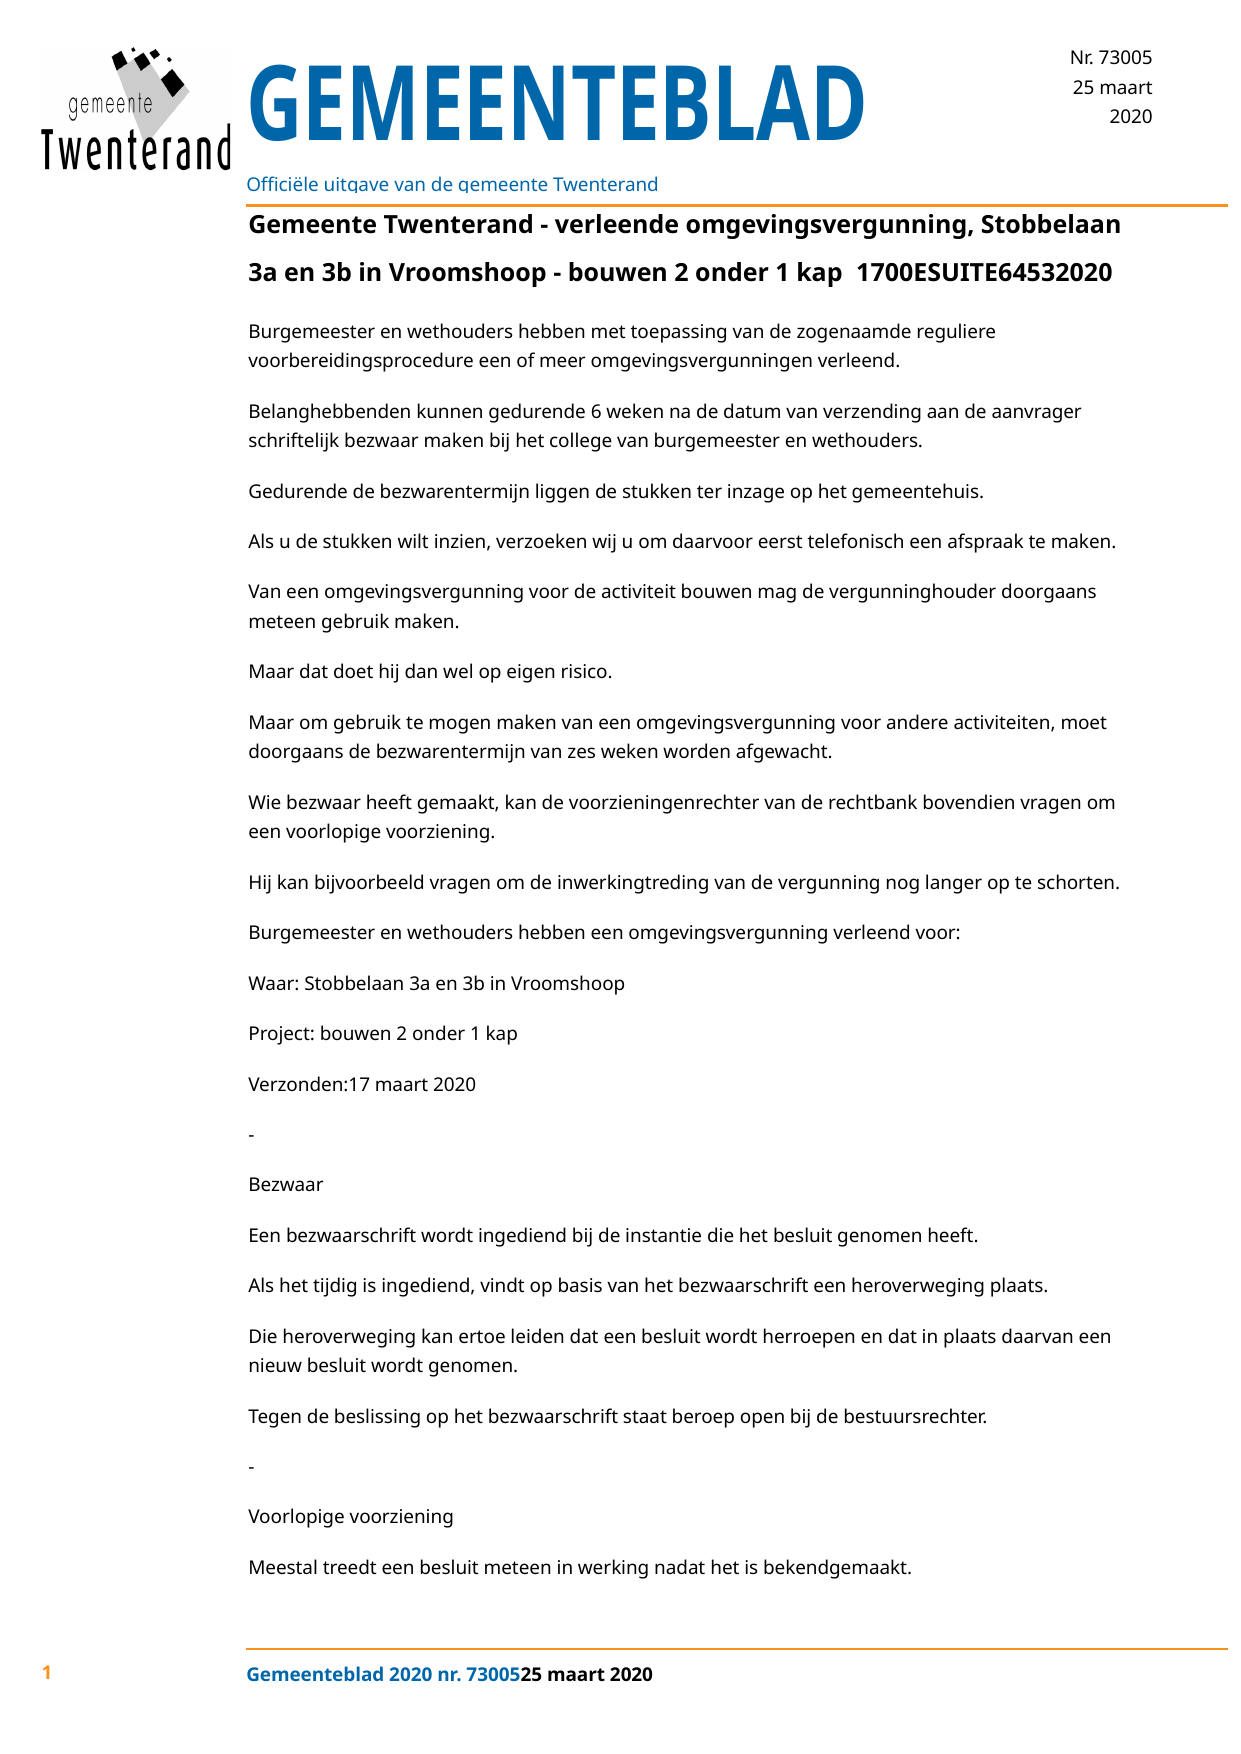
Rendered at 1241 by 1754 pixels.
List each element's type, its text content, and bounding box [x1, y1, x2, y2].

text Burgemeester en wethouders hebben met toepassing van de zogenaamde reguliere voorbereidingsprocedure een of meer omgevingsvergunningen verleend. [248, 318, 1152, 373]
text Wie bezwaar heeft gemaakt, kan de voorzieningenrechter van de rechtbank bovendien vragen om een voorlopige voorziening. [248, 789, 1152, 844]
text Als u de stukken wilt inzien, verzoeken wij u om daarvoor eerst telefonisch een afspraak te maken. [248, 528, 1152, 554]
text Een bezwaarschrift wordt ingediend bij de instantie die het besluit genomen heeft. [248, 1222, 1152, 1248]
text Bezwaar [248, 1172, 1152, 1197]
text Maar om gebruik te mogen maken van een omgevingsvergunning voor andere activiteiten, moet doorgaans de bezwarentermijn van zes weken worden afgewacht. [248, 709, 1152, 764]
text Tegen de beslissing op het bezwaarschrift staat beroep open bij de bestuursrechter. [248, 1403, 1152, 1429]
text Hij kan bijvoorbeeld vragen om de inwerkingtreding van de vergunning nog langer op te schorten. [248, 869, 1152, 895]
text - [248, 1453, 1152, 1479]
text Burgemeester en wethouders hebben een omgevingsvergunning verleend voor: [248, 919, 1152, 945]
text Project: bouwen 2 onder 1 kap [248, 1020, 1152, 1046]
text Als het tijdig is ingediend, vindt op basis van het bezwaarschrift een heroverweging plaats. [248, 1272, 1152, 1298]
text Van een omgevingsvergunning voor de activiteit bouwen mag de vergunninghouder doorgaans meteen gebruik maken. [248, 579, 1152, 634]
text Waar: Stobbelaan 3a en 3b in Vroomshoop [248, 970, 1152, 996]
text Die heroverweging kan ertoe leiden dat een besluit wordt herroepen en dat in plaats daarvan een nieuw besluit wordt genomen. [248, 1323, 1152, 1378]
text Gemeente Twenterand - verleende omgevingsvergunning, Stobbelaan 3a en 3b in Vroomshoop - bouwen 2 onder 1 kap 1700ESUITE64532020 [248, 207, 1152, 288]
text Maar dat doet hij dan wel op eigen risico. [248, 659, 1152, 684]
picture [41, 47, 231, 172]
text Verzonden:17 maart 2020 [248, 1071, 1152, 1097]
text Gedurende de bezwarentermijn liggen de stukken ter inzage op het gemeentehuis. [248, 478, 1152, 504]
text Voorlopige voorziening [248, 1504, 1152, 1529]
text - [248, 1121, 1152, 1147]
text Meestal treedt een besluit meteen in werking nadat het is bekendgemaakt. [248, 1554, 1152, 1580]
text Belanghebbenden kunnen gedurende 6 weken na de datum van verzending aan de aanvrager schriftelijk bezwaar maken bij het college van burgemeester en wethouders. [248, 398, 1152, 453]
